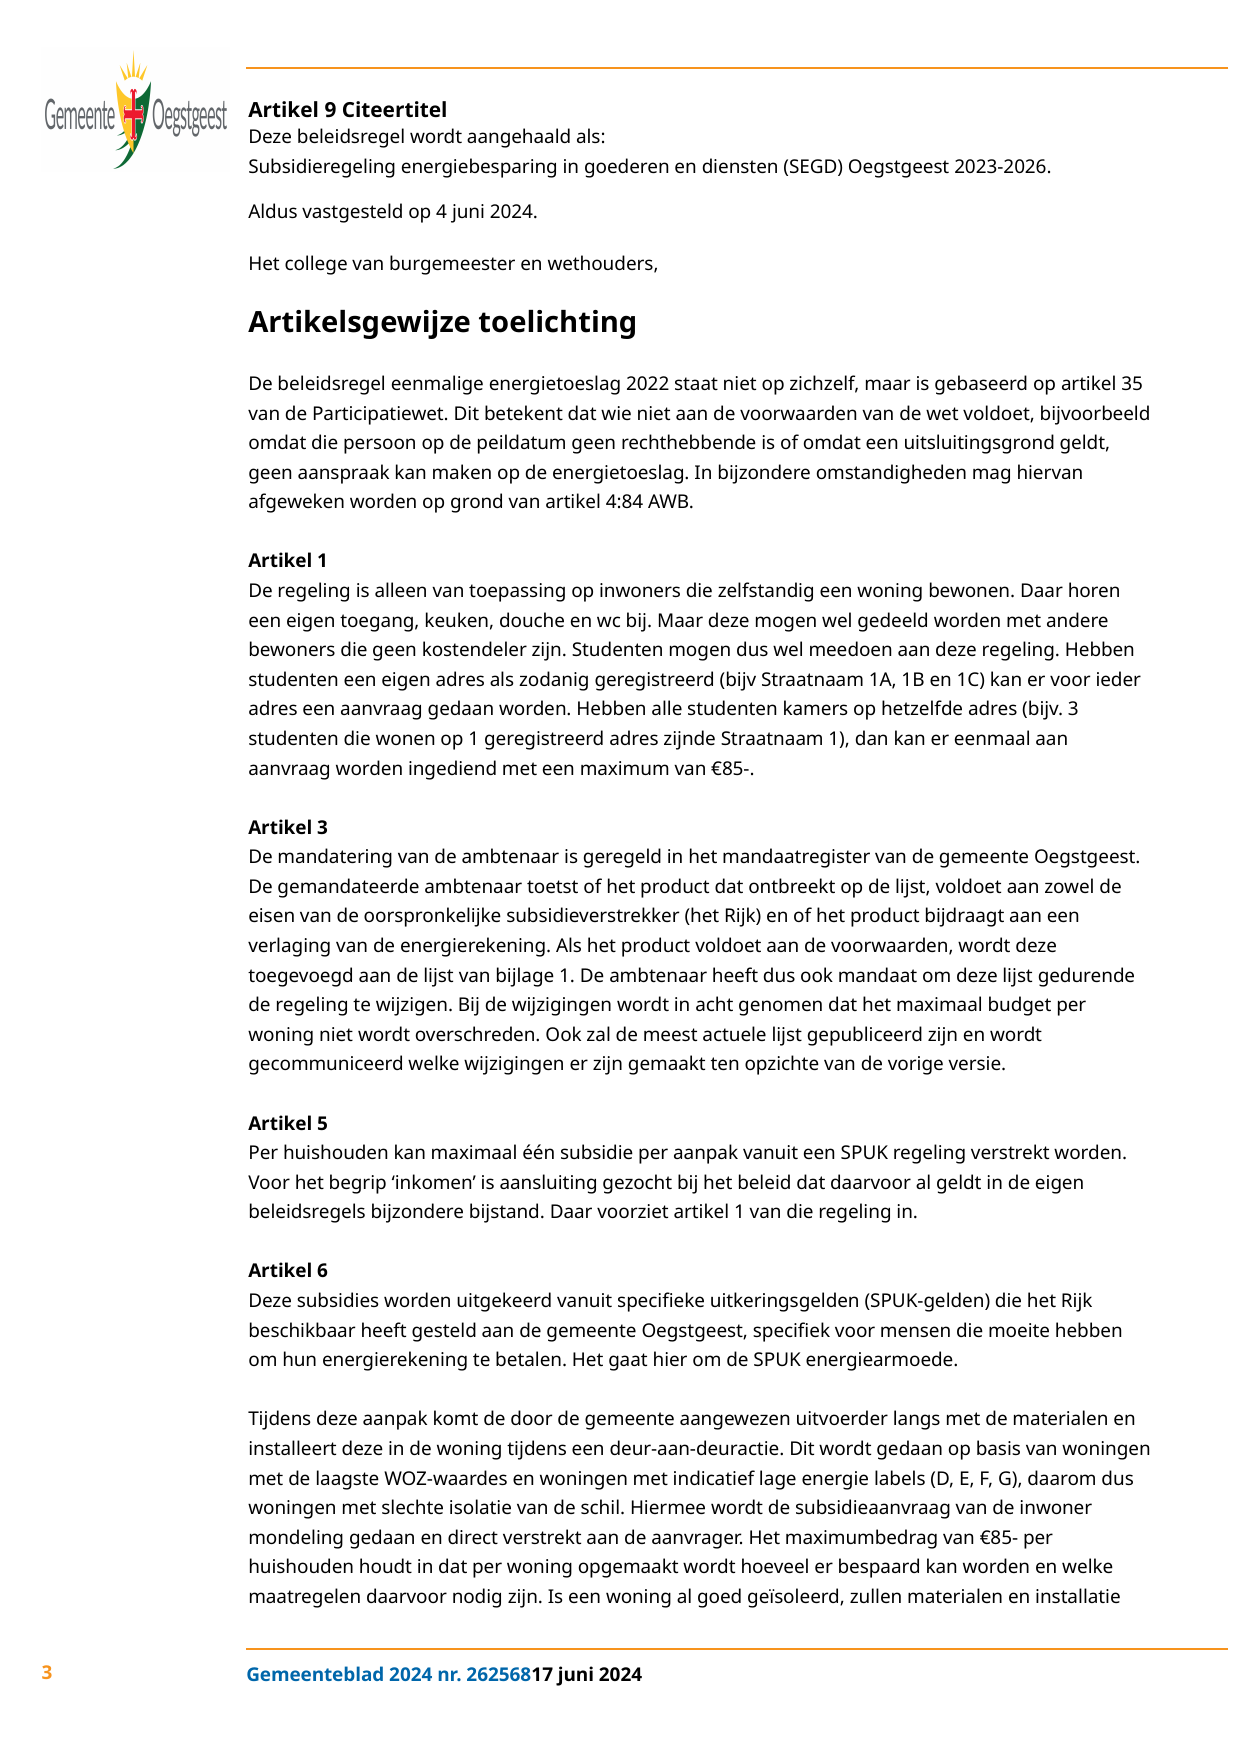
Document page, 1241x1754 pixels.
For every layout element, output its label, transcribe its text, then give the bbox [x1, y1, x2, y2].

text Tijdens deze aanpak komt de door de gemeente aangewezen uitvoerder langs met de materialen en installeert deze in de woning tijdens een deur-aan-deuractie. Dit wordt gedaan op basis van woningen met de laagste WOZ-waardes en woningen met indicatief lage energie labels (D, E, F, G), daarom dus woningen met slechte isolatie van de schil. Hiermee wordt de subsidieaanvraag van de inwoner mondeling gedaan en direct verstrekt aan de aanvrager. Het maximumbedrag van €85- per huishouden houdt in dat per woning opgemaakt wordt hoeveel er bespaard kan worden en welke maatregelen daarvoor nodig zijn. Is een woning al goed geïsoleerd, zullen materialen en installatie [248, 1406, 1152, 1609]
text Artikel 5 [248, 1110, 1152, 1136]
text Artikel 9 Citeertitel [248, 95, 1152, 123]
text De regeling is alleen van toepassing op inwoners die zelfstandig een woning bewonen. Daar horen een eigen toegang, keuken, douche en wc bij. Maar deze mogen wel gedeeld worden met andere bewoners die geen kostendeler zijn. Studenten mogen dus wel meedoen aan deze regeling. Hebben studenten een eigen adres als zodanig geregistreerd (bijv Straatnaam 1A, 1B en 1C) kan er voor ieder adres een aanvraag gedaan worden. Hebben alle studenten kamers op hetzelfde adres (bijv. 3 studenten die wonen op 1 geregistreerd adres zijnde Straatnaam 1), dan kan er eenmaal aan aanvraag worden ingediend met een maximum van €85-. [248, 577, 1152, 781]
text De beleidsregel eenmalige energietoeslag 2022 staat niet op zichzelf, maar is gebaseerd op artikel 35 van de Participatiewet. Dit betekent dat wie niet aan de voorwaarden van de wet voldoet, bijvoorbeeld omdat die persoon op de peildatum geen rechthebbende is of omdat een uitsluitingsgrond geldt, geen aanspraak kan maken op de energietoeslag. In bijzondere omstandigheden mag hiervan afgeweken worden op grond van artikel 4:84 AWB. [248, 370, 1152, 514]
text Deze subsidies worden uitgekeerd vanuit specifieke uitkeringsgelden (SPUK-gelden) die het Rijk beschikbaar heeft gesteld aan de gemeente Oegstgeest, specifiek voor mensen die moeite hebben om hun energierekening te betalen. Het gaat hier om de SPUK energiearmoede. [248, 1287, 1152, 1372]
text Deze beleidsregel wordt aangehaald als: [248, 123, 1152, 149]
picture [41, 47, 231, 172]
text Artikel 6 [248, 1258, 1152, 1283]
text Het college van burgemeester en wethouders, [248, 250, 1152, 276]
text Artikel 1 [248, 548, 1152, 573]
text De mandatering van de ambtenaar is geregeld in het mandaatregister van de gemeente Oegstgeest. De gemandateerde ambtenaar toetst of het product dat ontbreekt op de lijst, voldoet aan zowel de eisen van de oorspronkelijke subsidieverstrekker (het Rijk) en of het product bijdraagt aan een verlaging van de energierekening. Als het product voldoet aan de voorwaarden, wordt deze toegevoegd aan de lijst van bijlage 1. De ambtenaar heeft dus ook mandaat om deze lijst gedurende de regeling te wijzigen. Bij de wijzigingen wordt in acht genomen dat het maximaal budget per woning niet wordt overschreden. Ook zal de meest actuele lijst gepubliceerd zijn en wordt gecommuniceerd welke wijzigingen er zijn gemaakt ten opzichte van de vorige versie. [248, 843, 1152, 1076]
text Artikelsgewijze toelichting [248, 301, 1152, 341]
text Per huishouden kan maximaal één subsidie per aanpak vanuit een SPUK regeling verstrekt worden. Voor het begrip ‘inkomen’ is aansluiting gezocht bij het beleid dat daarvoor al geldt in de eigen beleidsregels bijzondere bijstand. Daar voorziet artikel 1 van die regeling in. [248, 1139, 1152, 1224]
text Artikel 3 [248, 814, 1152, 840]
text Aldus vastgesteld op 4 juni 2024. [248, 198, 1152, 224]
text Subsidieregeling energiebesparing in goederen en diensten (SEGD) Oegstgeest 2023-2026. [248, 153, 1152, 178]
